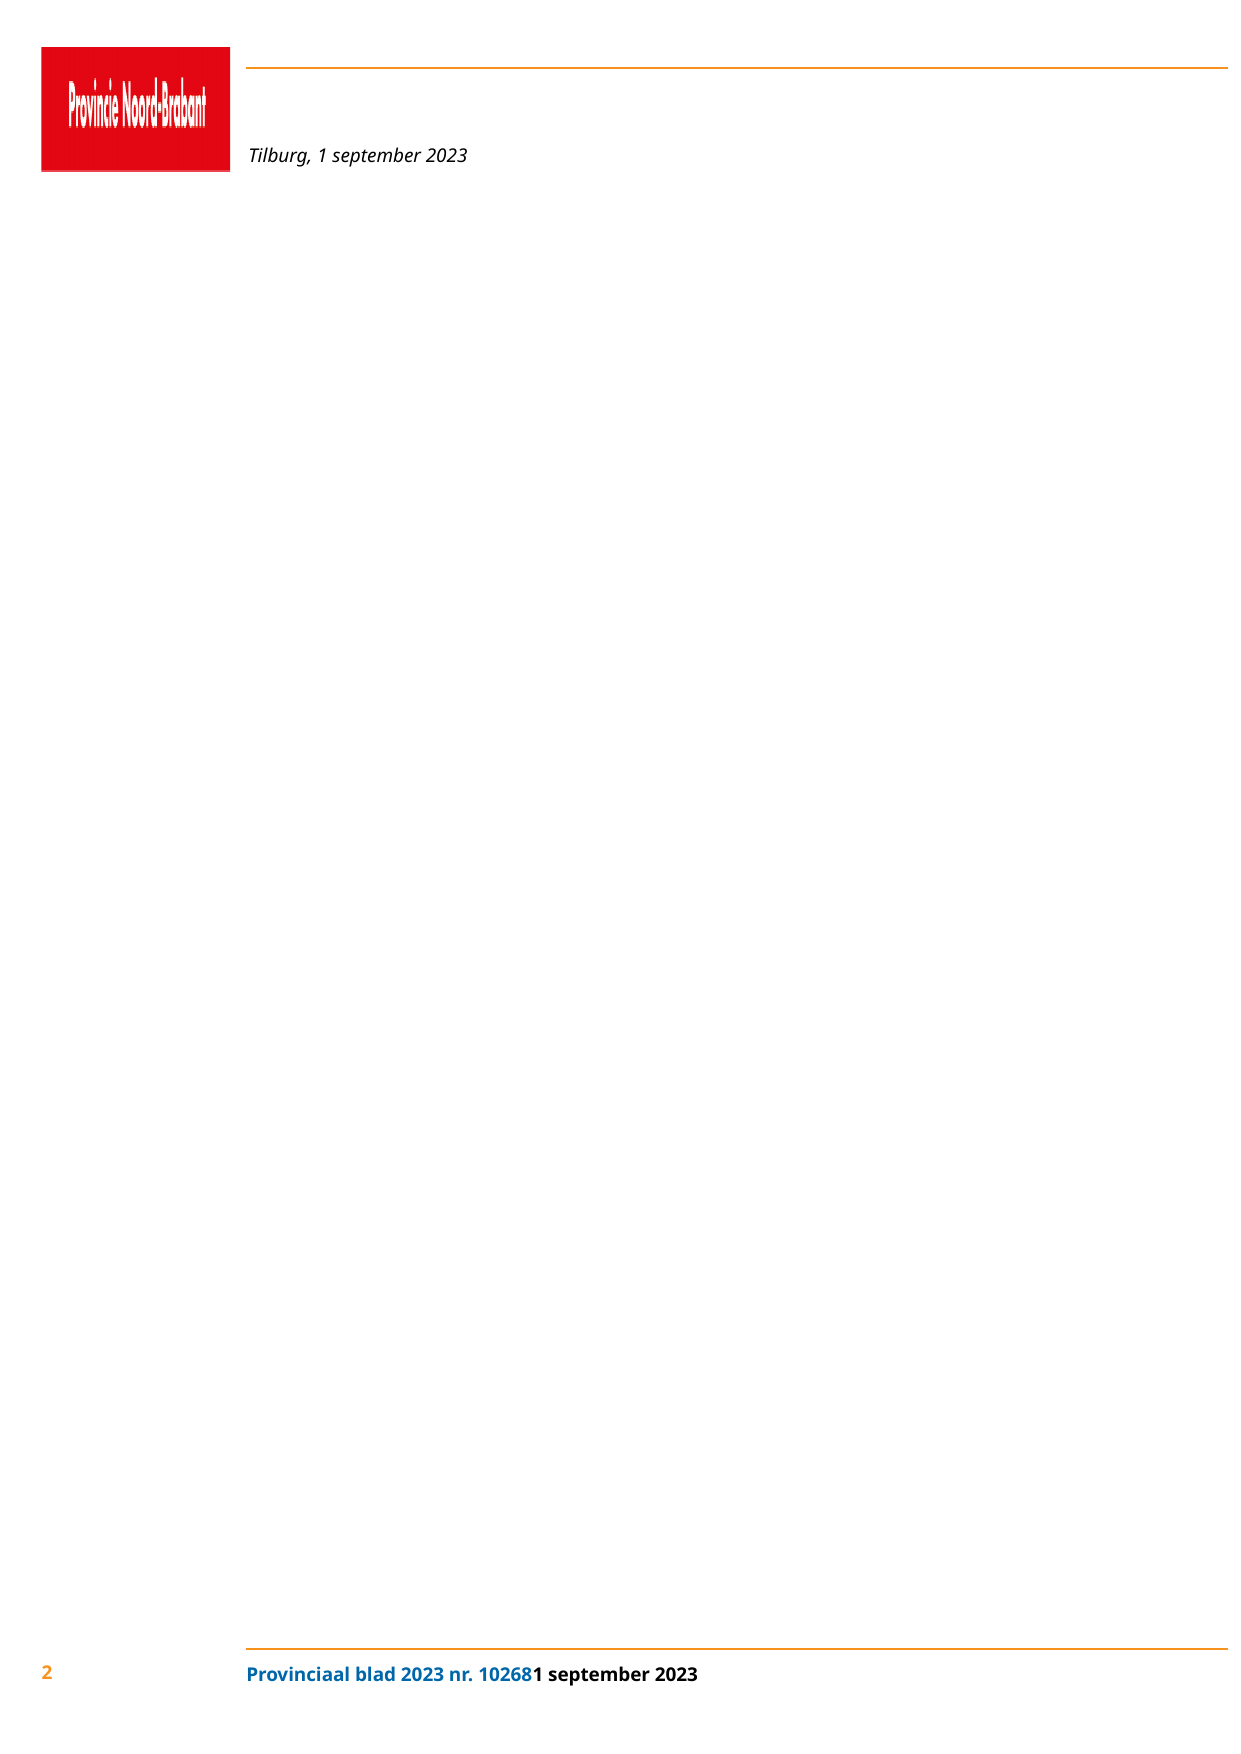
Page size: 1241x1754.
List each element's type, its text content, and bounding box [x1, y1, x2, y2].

picture [41, 47, 231, 172]
text Tilburg, 1 september 2023 [248, 143, 1152, 168]
